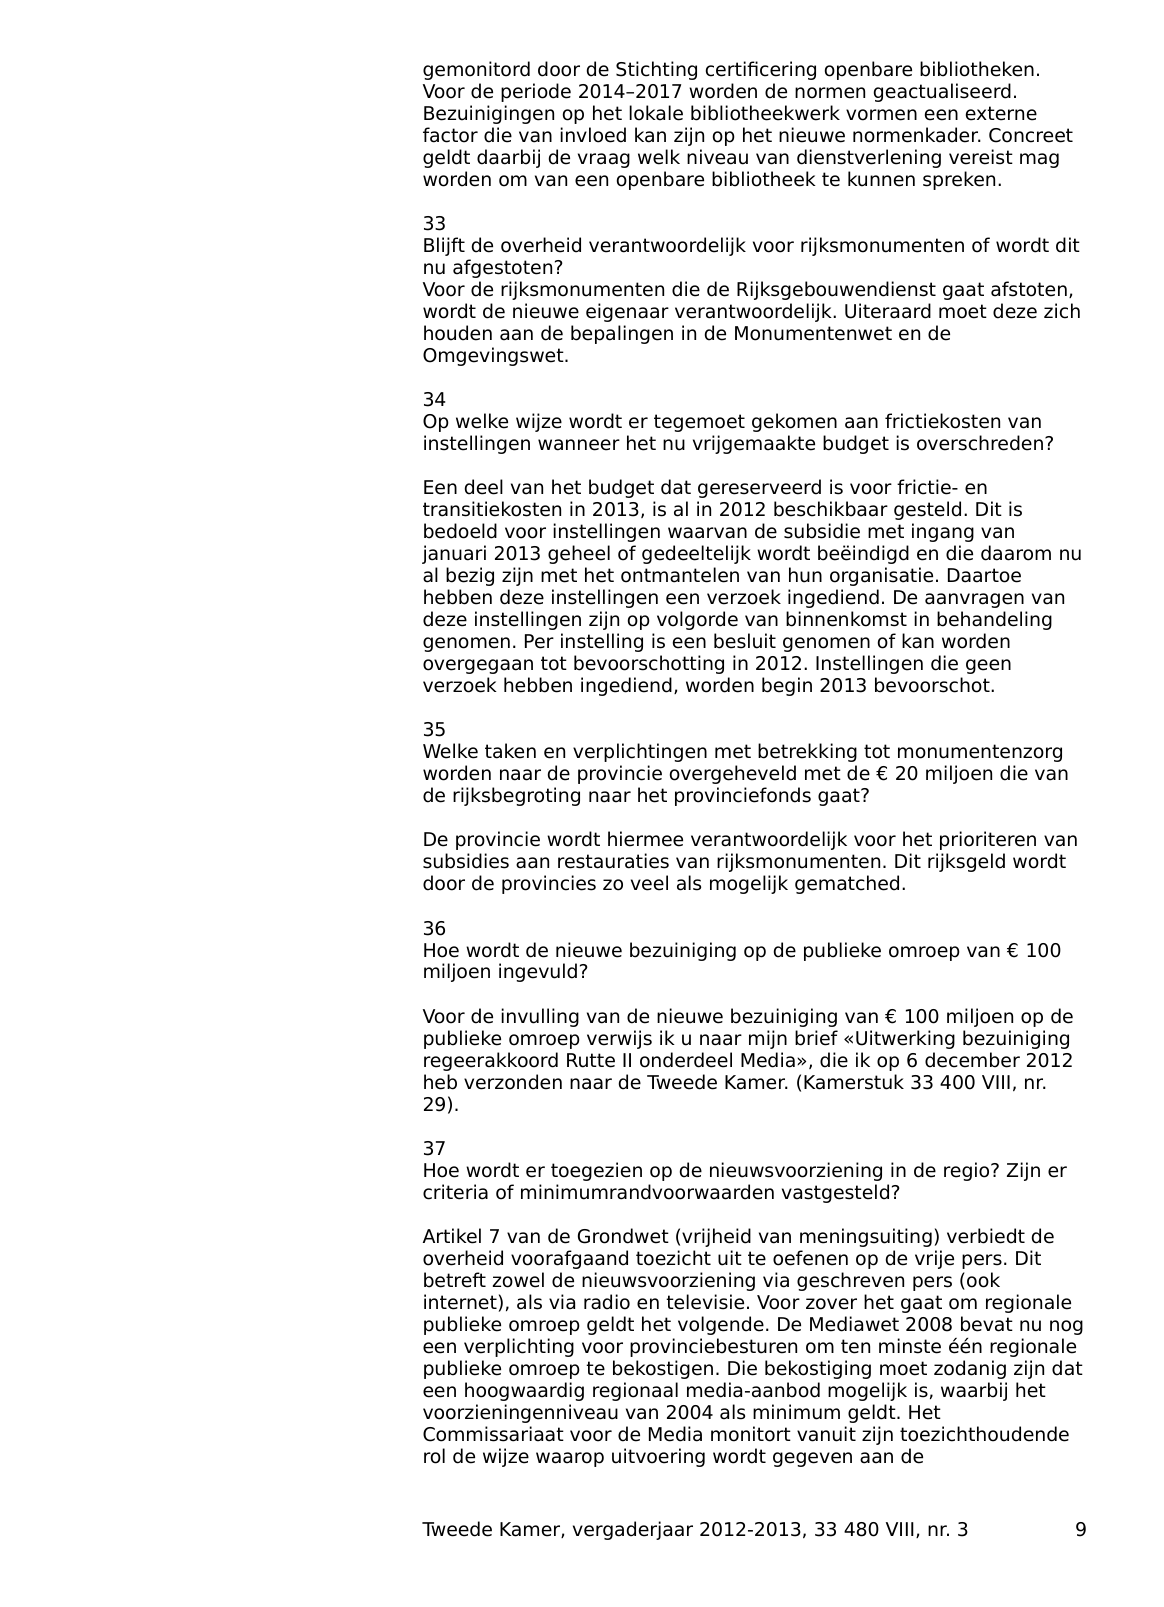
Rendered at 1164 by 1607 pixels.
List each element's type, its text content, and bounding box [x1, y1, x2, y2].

text gemonitord door de Stichting certificering openbare bibliotheken. Voor de periode 2014–2017 worden de normen geactualiseerd. Bezuinigingen op het lokale bibliotheekwerk vormen een externe factor die van invloed kan zijn op het nieuwe normenkader. Concreet geldt daarbij de vraag welk niveau van dienstverlening vereist mag worden om van een openbare bibliotheek te kunnen spreken. [422, 59, 1087, 191]
text Artikel 7 van de Grondwet (vrijheid van meningsuiting) verbiedt de overheid voorafgaand toezicht uit te oefenen op de vrije pers. Dit betreft zowel de nieuwsvoorziening via geschreven pers (ook internet), als via radio en televisie. Voor zover het gaat om regionale publieke omroep geldt het volgende. De Mediawet 2008 bevat nu nog een verplichting voor provinciebesturen om ten minste één regionale publieke omroep te bekostigen. Die bekostiging moet zodanig zijn dat een hoogwaardig regionaal media-aanbod mogelijk is, waarbij het voorzieningenniveau van 2004 als minimum geldt. Het Commissariaat voor de Media monitort vanuit zijn toezichthoudende rol de wijze waarop uitvoering wordt gegeven aan de [422, 1226, 1087, 1468]
text Een deel van het budget dat gereserveerd is voor frictie- en transitiekosten in 2013, is al in 2012 beschikbaar gesteld. Dit is bedoeld voor instellingen waarvan de subsidie met ingang van januari 2013 geheel of gedeeltelijk wordt beëindigd en die daarom nu al bezig zijn met het ontmantelen van hun organisatie. Daartoe hebben deze instellingen een verzoek ingediend. De aanvragen van deze instellingen zijn op volgorde van binnenkomst in behandeling genomen. Per instelling is een besluit genomen of kan worden overgegaan tot bevoorschotting in 2012. Instellingen die geen verzoek hebben ingediend, worden begin 2013 bevoorschot. [422, 477, 1087, 697]
text 37 [422, 1138, 1087, 1160]
text 36 [422, 917, 1087, 939]
text De provincie wordt hiermee verantwoordelijk voor het prioriteren van subsidies aan restauraties van rijksmonumenten. Dit rijksgeld wordt door de provincies zo veel als mogelijk gematched. [422, 829, 1087, 895]
text Voor de rijksmonumenten die de Rijksgebouwendienst gaat afstoten, wordt de nieuwe eigenaar verantwoordelijk. Uiteraard moet deze zich houden aan de bepalingen in de Monumentenwet en de Omgevingswet. [422, 279, 1087, 367]
text Hoe wordt er toegezien op de nieuwsvoorziening in de regio? Zijn er criteria of minimumrandvoorwaarden vastgesteld? [422, 1160, 1087, 1204]
text Blijft de overheid verantwoordelijk voor rijksmonumenten of wordt dit nu afgestoten? [422, 235, 1087, 279]
text 34 [422, 389, 1087, 411]
text Hoe wordt de nieuwe bezuiniging op de publieke omroep van € 100 miljoen ingevuld? [422, 939, 1087, 983]
text 33 [422, 213, 1087, 235]
text Welke taken en verplichtingen met betrekking tot monumentenzorg worden naar de provincie overgeheveld met de € 20 miljoen die van de rijksbegroting naar het provinciefonds gaat? [422, 741, 1087, 807]
text 35 [422, 719, 1087, 741]
text Op welke wijze wordt er tegemoet gekomen aan frictiekosten van instellingen wanneer het nu vrijgemaakte budget is overschreden? [422, 411, 1087, 455]
text Voor de invulling van de nieuwe bezuiniging van € 100 miljoen op de publieke omroep verwijs ik u naar mijn brief «Uitwerking bezuiniging regeerakkoord Rutte II onderdeel Media», die ik op 6 december 2012 heb verzonden naar de Tweede Kamer. (Kamerstuk 33 400 VIII, nr. 29). [422, 1006, 1087, 1116]
